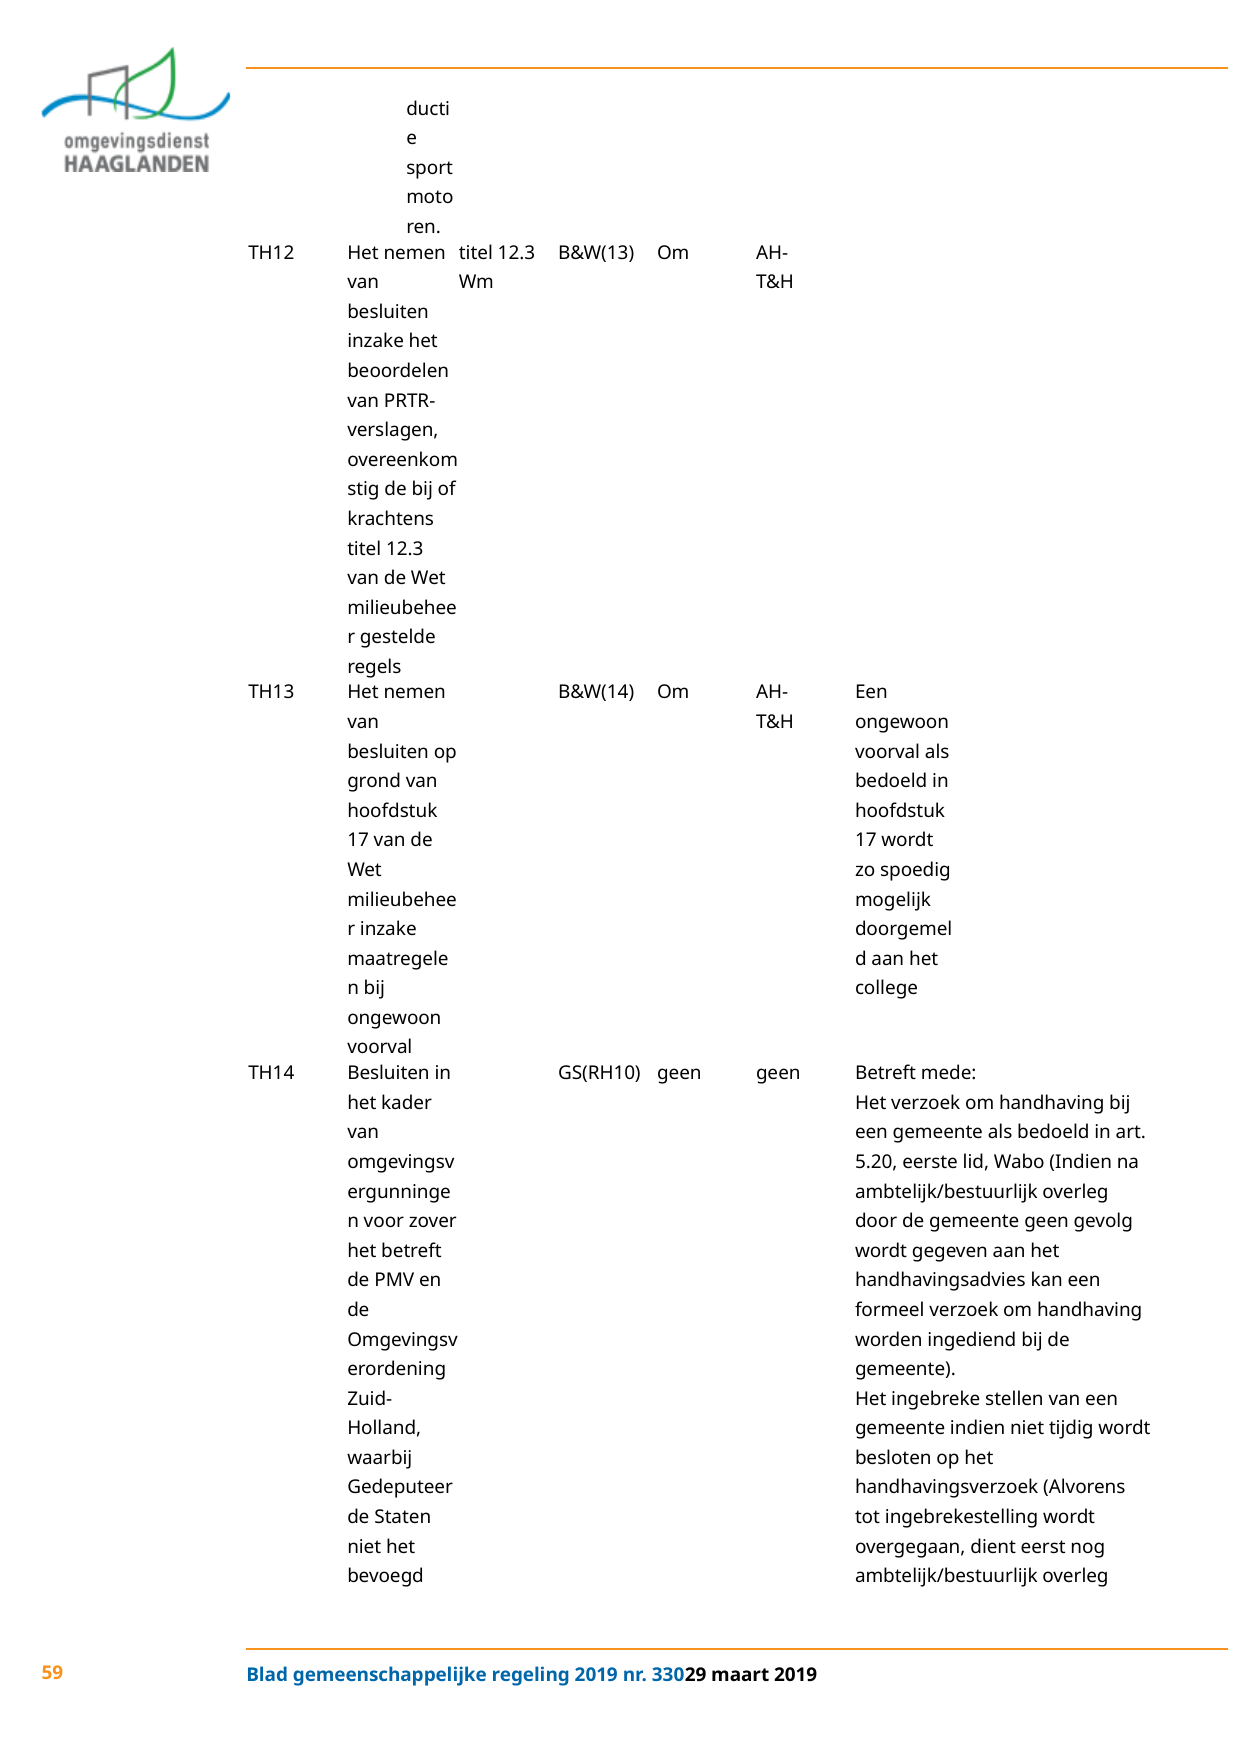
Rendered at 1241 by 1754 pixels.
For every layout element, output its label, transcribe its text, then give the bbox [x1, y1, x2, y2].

table_cell [855, 95, 954, 239]
table_cell Betreft mede: Het verzoek om handhaving bij een gemeente als bedoeld in art. 5.20, eerste lid, Wabo (Indien na ambtelijk/bestuurlijk overleg door de gemeente geen gevolg wordt gegeven aan het handhavingsadvies kan een formeel verzoek om handhaving worden ingediend bij de gemeente). Het ingebreke stellen van een gemeente indien niet tijdig wordt besloten op het handhavingsverzoek (Alvorens tot ingebrekestelling wordt overgegaan, dient eerst nog ambtelijk/bestuurlijk overleg [855, 1060, 1152, 1588]
table_cell Om [657, 239, 756, 679]
table_cell [248, 95, 347, 239]
table_cell [558, 95, 657, 239]
table_cell ductie sportmotoren. [347, 95, 459, 239]
table_cell GS(RH10) [558, 1060, 657, 1588]
table_cell geen [657, 1060, 756, 1588]
table_cell [954, 95, 1152, 239]
table_cell TH14 [248, 1060, 347, 1588]
table_cell geen [756, 1060, 855, 1588]
table_cell B&W(14) [558, 679, 657, 1059]
table_cell [459, 1060, 558, 1588]
table_cell B&W(13) [558, 239, 657, 679]
table_cell [657, 95, 756, 239]
table_cell [459, 95, 558, 239]
table_cell titel 12.3 Wm [459, 239, 558, 679]
table_cell Een ongewoon voorval als bedoeld in hoofdstuk 17 wordt zo spoedig mogelijk doorgemeld aan het college [855, 679, 954, 1059]
table_cell TH13 [248, 679, 347, 1059]
table_cell [954, 679, 1152, 1059]
table_cell [756, 95, 855, 239]
table_cell [855, 239, 954, 679]
table_cell [459, 679, 558, 1059]
picture [41, 47, 231, 172]
table_cell Het nemen van besluiten op grond van hoofdstuk 17 van de Wet milieubeheer inzake maatregelen bij ongewoon voorval [347, 679, 459, 1059]
table_cell Besluiten in het kader van omgevingsvergunningen voor zover het betreft de PMV en de Omgevingsverordening Zuid-Holland, waarbij Gedeputeerde Staten niet het bevoegd [347, 1060, 459, 1588]
table_cell TH12 [248, 239, 347, 679]
table_cell Om [657, 679, 756, 1059]
table_cell AH- T&H [756, 239, 855, 679]
table_cell Het nemen van besluiten inzake het beoordelen van PRTR-verslagen, overeenkomstig de bij of krachtens titel 12.3 van de Wet milieubeheer gestelde regels [347, 239, 459, 679]
table_cell [954, 239, 1152, 679]
table_cell AH- T&H [756, 679, 855, 1059]
